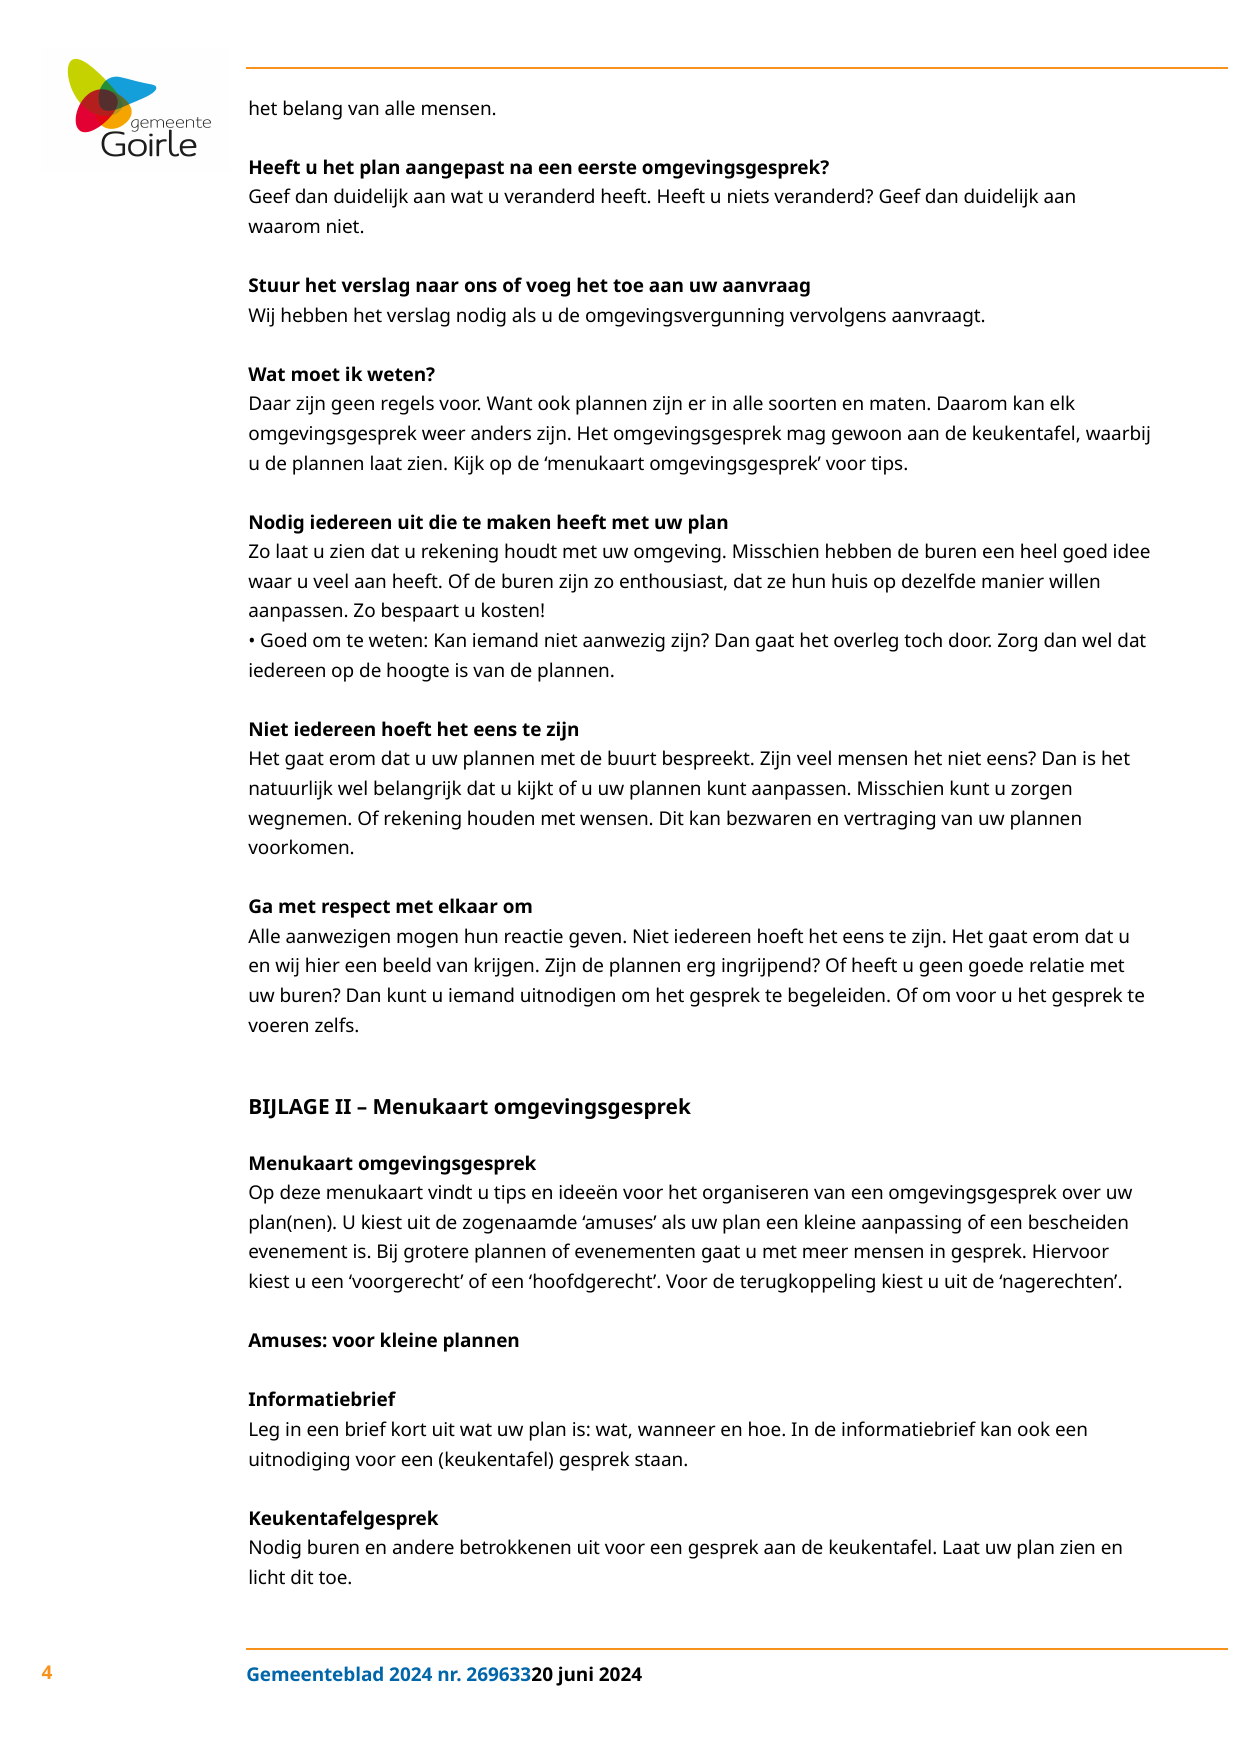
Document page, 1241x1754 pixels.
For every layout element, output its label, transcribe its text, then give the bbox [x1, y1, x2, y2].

text Nodig buren en andere betrokkenen uit voor een gesprek aan de keukentafel. Laat uw plan zien en licht dit toe. [248, 1534, 1152, 1590]
text Keukentafelgesprek [248, 1505, 1152, 1531]
text Heeft u het plan aangepast na een eerste omgevingsgesprek? [248, 154, 1152, 180]
text Alle aanwezigen mogen hun reactie geven. Niet iedereen hoeft het eens te zijn. Het gaat erom dat u en wij hier een beeld van krijgen. Zijn de plannen erg ingrijpend? Of heeft u geen goede relatie met uw buren? Dan kunt u iemand uitnodigen om het gesprek te begeleiden. Of om voor u het gesprek te voeren zelfs. [248, 923, 1152, 1038]
text Menukaart omgevingsgesprek [248, 1150, 1152, 1176]
text Amuses: voor kleine plannen [248, 1327, 1152, 1353]
text Stuur het verslag naar ons of voeg het toe aan uw aanvraag [248, 272, 1152, 298]
text Ga met respect met elkaar om [248, 893, 1152, 919]
text Wij hebben het verslag nodig als u de omgevingsvergunning vervolgens aanvraagt. [248, 302, 1152, 328]
text het belang van alle mensen. [248, 95, 1152, 121]
picture [41, 47, 231, 172]
text Informatiebrief [248, 1387, 1152, 1412]
text Niet iedereen hoeft het eens te zijn [248, 716, 1152, 742]
text • Goed om te weten: Kan iemand niet aanwezig zijn? Dan gaat het overleg toch door. Zorg dan wel dat iedereen op de hoogte is van de plannen. [248, 627, 1152, 683]
text Wat moet ik weten? [248, 361, 1152, 387]
text Geef dan duidelijk aan wat u veranderd heeft. Heeft u niets veranderd? Geef dan duidelijk aan waarom niet. [248, 183, 1152, 239]
text Zo laat u zien dat u rekening houdt met uw omgeving. Misschien hebben de buren een heel goed idee waar u veel aan heeft. Of de buren zijn zo enthousiast, dat ze hun huis op dezelfde manier willen aanpassen. Zo bespaart u kosten! [248, 538, 1152, 623]
text Het gaat erom dat u uw plannen met de buurt bespreekt. Zijn veel mensen het niet eens? Dan is het natuurlijk wel belangrijk dat u kijkt of u uw plannen kunt aanpassen. Misschien kunt u zorgen wegnemen. Of rekening houden met wensen. Dit kan bezwaren en vertraging van uw plannen voorkomen. [248, 746, 1152, 860]
text Op deze menukaart vindt u tips en ideeën voor het organiseren van een omgevingsgesprek over uw plan(nen). U kiest uit de zogenaamde ‘amuses’ als uw plan een kleine aanpassing of een bescheiden evenement is. Bij grotere plannen of evenementen gaat u met meer mensen in gesprek. Hiervoor kiest u een ‘voorgerecht’ of een ‘hoofdgerecht’. Voor de terugkoppeling kiest u uit de ‘nagerechten’. [248, 1179, 1152, 1294]
text BIJLAGE II – Menukaart omgevingsgesprek [248, 1092, 1152, 1120]
text Leg in een brief kort uit wat uw plan is: wat, wanneer en hoe. In de informatiebrief kan ook een uitnodiging voor een (keukentafel) gesprek staan. [248, 1416, 1152, 1471]
text Nodig iedereen uit die te maken heeft met uw plan [248, 509, 1152, 535]
text Daar zijn geen regels voor. Want ook plannen zijn er in alle soorten en maten. Daarom kan elk omgevingsgesprek weer anders zijn. Het omgevingsgesprek mag gewoon aan de keukentafel, waarbij u de plannen laat zien. Kijk op de ‘menukaart omgevingsgesprek’ voor tips. [248, 391, 1152, 476]
